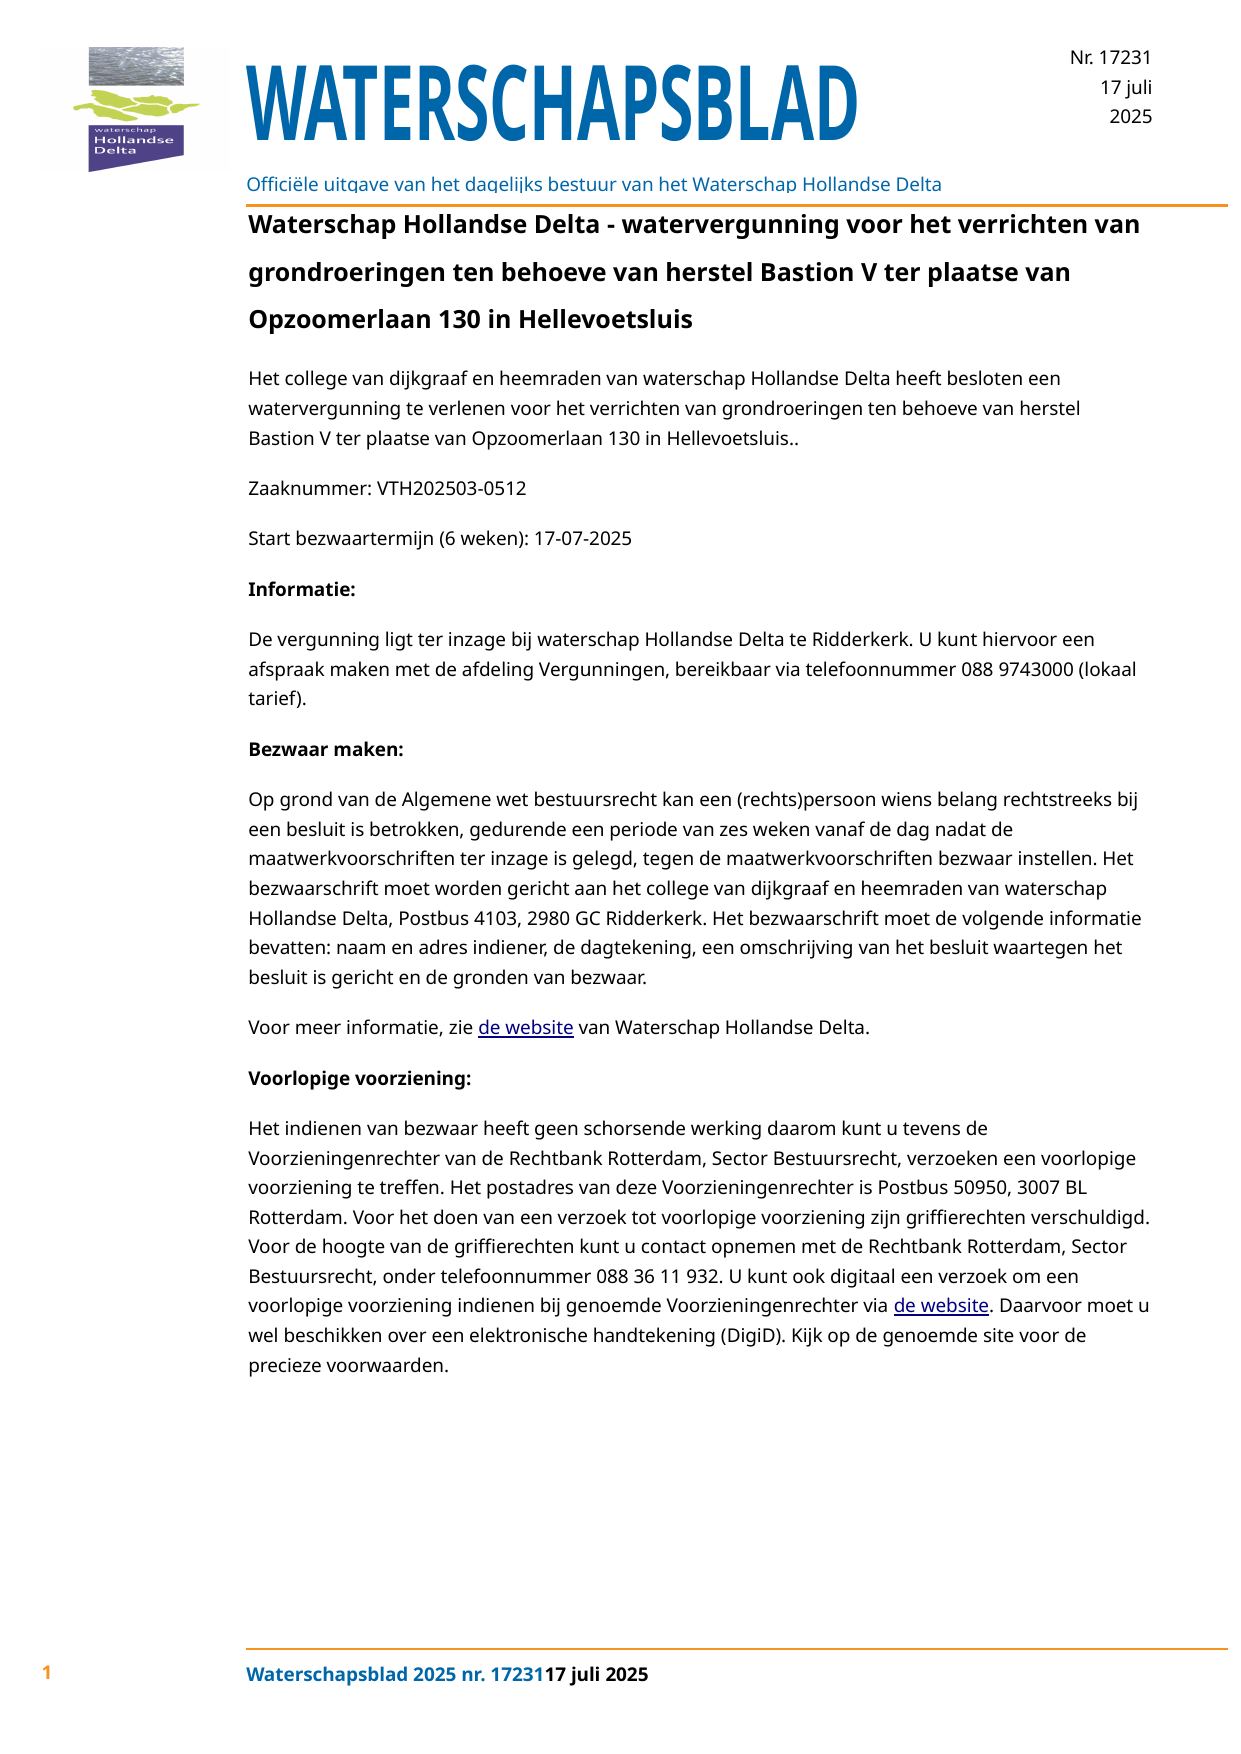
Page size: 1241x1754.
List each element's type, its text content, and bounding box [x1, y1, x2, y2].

text Informatie: [248, 576, 1152, 602]
text Zaaknummer: VTH202503-0512 [248, 475, 1152, 501]
text Waterschap Hollandse Delta - watervergunning voor het verrichten van grondroeringen ten behoeve van herstel Bastion V ter plaatse van Opzoomerlaan 130 in Hellevoetsluis [248, 207, 1152, 336]
text Voor meer informatie, zie de website van Waterschap Hollandse Delta. [248, 1014, 1152, 1040]
picture [41, 47, 231, 172]
text De vergunning ligt ter inzage bij waterschap Hollandse Delta te Ridderkerk. U kunt hiervoor een afspraak maken met de afdeling Vergunningen, bereikbaar via telefoonnummer 088 9743000 (lokaal tarief). [248, 626, 1152, 711]
text Het college van dijkgraaf en heemraden van waterschap Hollandse Delta heeft besloten een watervergunning te verlenen voor het verrichten van grondroeringen ten behoeve van herstel Bastion V ter plaatse van Opzoomerlaan 130 in Hellevoetsluis.. [248, 366, 1152, 450]
text Het indienen van bezwaar heeft geen schorsende werking daarom kunt u tevens de Voorzieningenrechter van de Rechtbank Rotterdam, Sector Bestuursrecht, verzoeken een voorlopige voorziening te treffen. Het postadres van deze Voorzieningenrechter is Postbus 50950, 3007 BL Rotterdam. Voor het doen van een verzoek tot voorlopige voorziening zijn griffierechten verschuldigd. Voor de hoogte van de griffierechten kunt u contact opnemen met de Rechtbank Rotterdam, Sector Bestuursrecht, onder telefoonnummer 088 36 11 932. U kunt ook digitaal een verzoek om een voorlopige voorziening indienen bij genoemde Voorzieningenrechter via de website. Daarvoor moet u wel beschikken over een elektronische handtekening (DigiD). Kijk op de genoemde site voor de precieze voorwaarden. [248, 1115, 1152, 1377]
text Op grond van de Algemene wet bestuursrecht kan een (rechts)persoon wiens belang rechtstreeks bij een besluit is betrokken, gedurende een periode van zes weken vanaf de dag nadat de maatwerkvoorschriften ter inzage is gelegd, tegen de maatwerkvoorschriften bezwaar instellen. Het bezwaarschrift moet worden gericht aan het college van dijkgraaf en heemraden van waterschap Hollandse Delta, Postbus 4103, 2980 GC Ridderkerk. Het bezwaarschrift moet de volgende informatie bevatten: naam en adres indiener, de dagtekening, een omschrijving van het besluit waartegen het besluit is gericht en de gronden van bezwaar. [248, 786, 1152, 989]
text Voorlopige voorziening: [248, 1065, 1152, 1090]
text Start bezwaartermijn (6 weken): 17-07-2025 [248, 526, 1152, 551]
text Bezwaar maken: [248, 736, 1152, 762]
